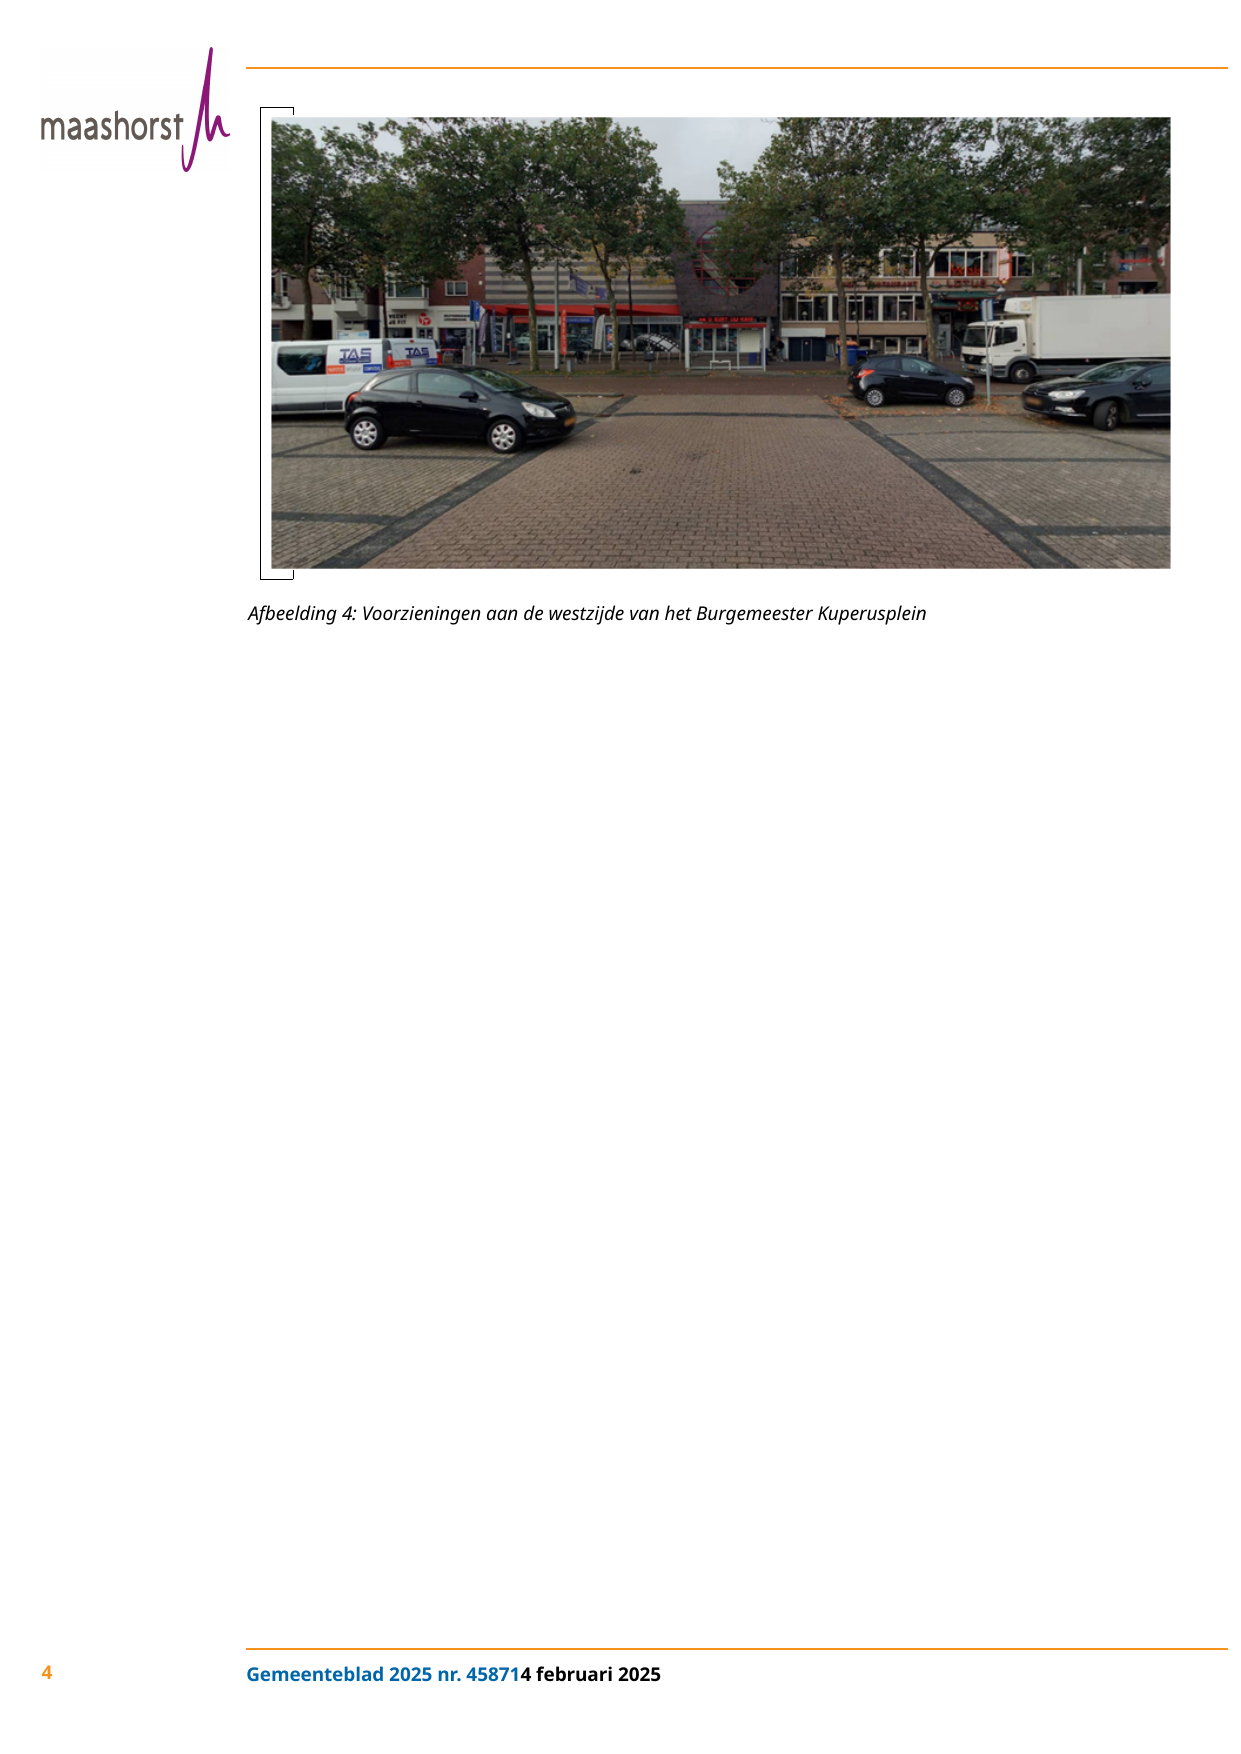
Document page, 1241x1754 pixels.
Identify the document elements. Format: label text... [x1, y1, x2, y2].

text Afbeelding 4: Voorzieningen aan de westzijde van het Burgemeester Kuperusplein [248, 600, 1152, 626]
picture [268, 115, 1173, 570]
picture [41, 47, 231, 172]
